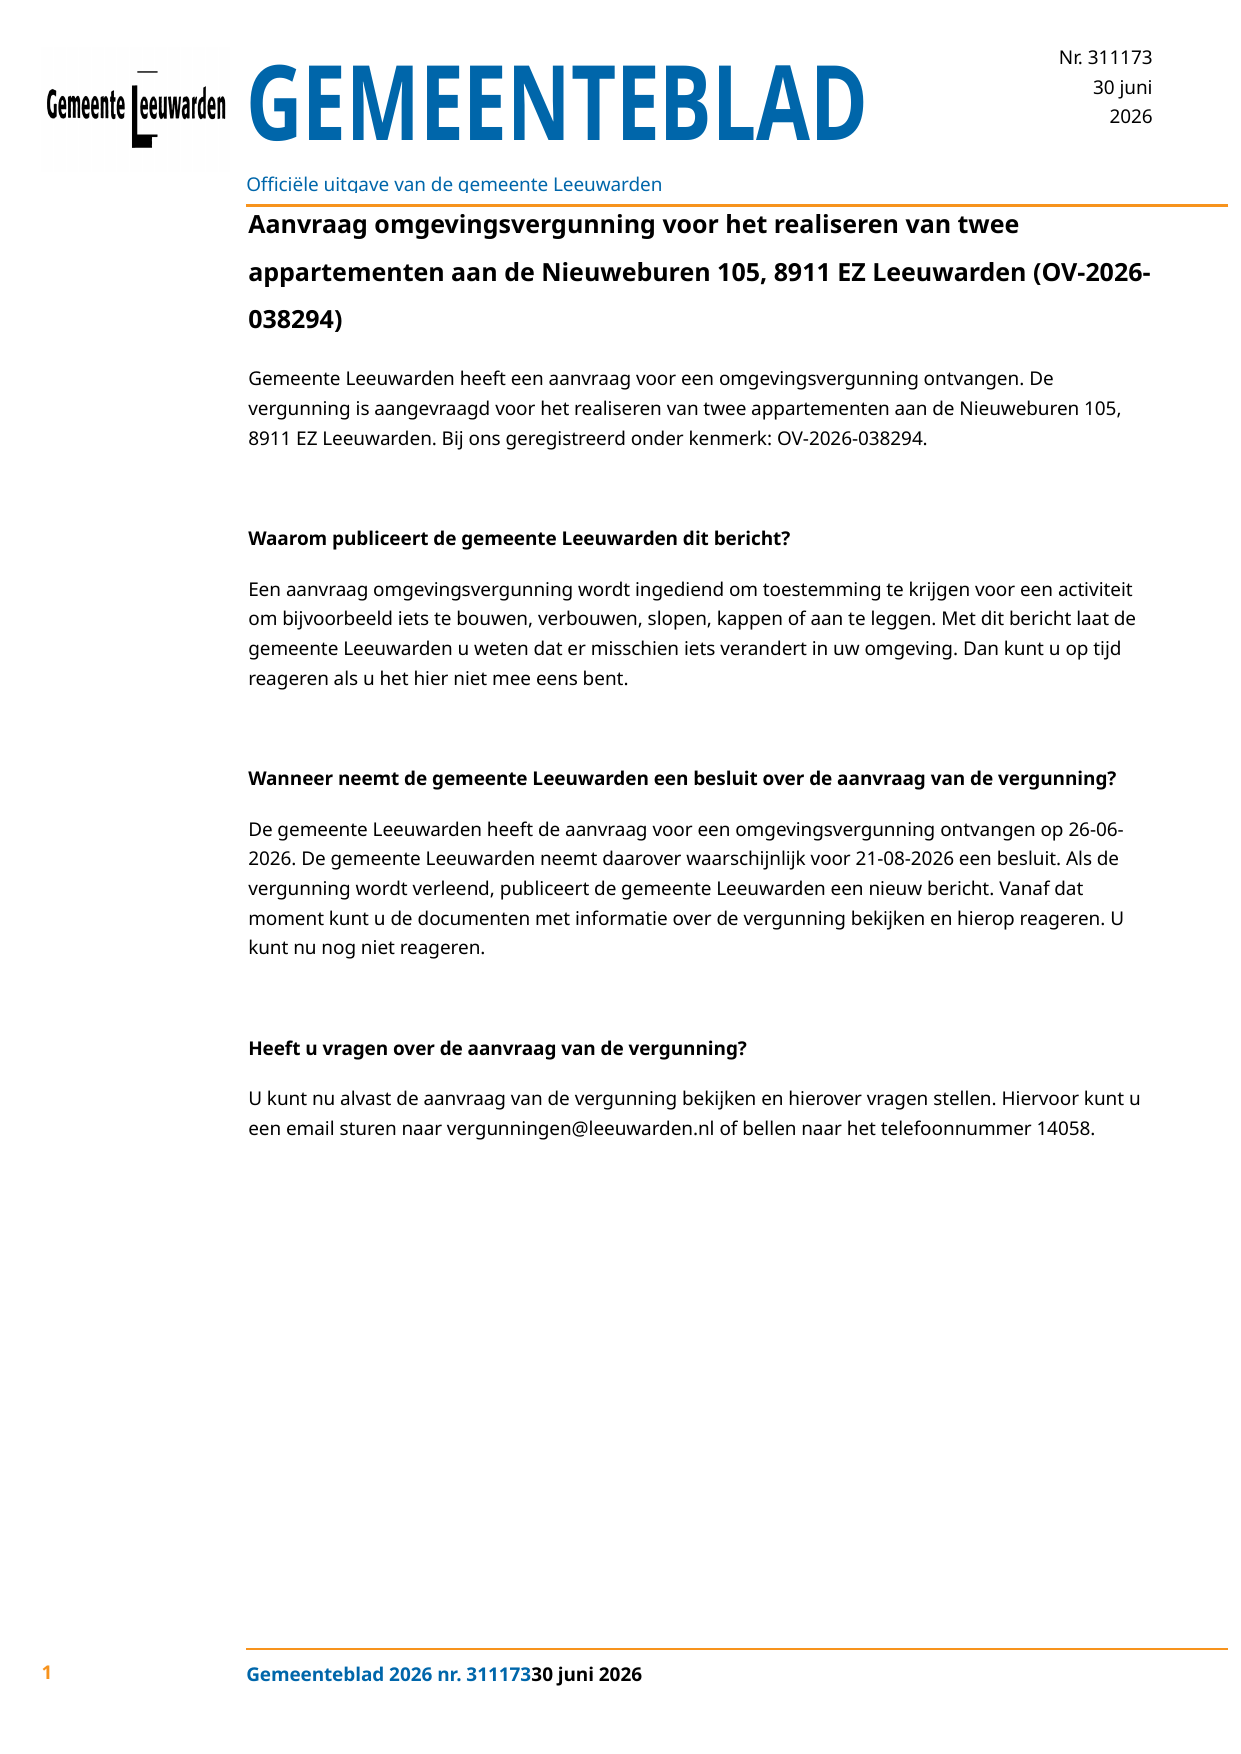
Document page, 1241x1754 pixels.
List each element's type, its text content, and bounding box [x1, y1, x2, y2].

text Aanvraag omgevingsvergunning voor het realiseren van twee appartementen aan de Nieuweburen 105, 8911 EZ Leeuwarden (OV-2026-038294) [248, 207, 1152, 336]
picture [41, 47, 231, 172]
text Een aanvraag omgevingsvergunning wordt ingediend om toestemming te krijgen voor een activiteit om bijvoorbeeld iets te bouwen, verbouwen, slopen, kappen of aan te leggen. Met dit bericht laat de gemeente Leeuwarden u weten dat er misschien iets verandert in uw omgeving. Dan kunt u op tijd reageren als u het hier niet mee eens bent. [248, 576, 1152, 690]
text Heeft u vragen over de aanvraag van de vergunning? [248, 1035, 1152, 1061]
text Gemeente Leeuwarden heeft een aanvraag voor een omgevingsvergunning ontvangen. De vergunning is aangevraagd voor het realiseren van twee appartementen aan de Nieuweburen 105, 8911 EZ Leeuwarden. Bij ons geregistreerd onder kenmerk: OV-2026-038294. [248, 366, 1152, 450]
text Wanneer neemt de gemeente Leeuwarden een besluit over de aanvraag van de vergunning? [248, 766, 1152, 791]
text De gemeente Leeuwarden heeft de aanvraag voor een omgevingsvergunning ontvangen op 26-06-2026. De gemeente Leeuwarden neemt daarover waarschijnlijk voor 21-08-2026 een besluit. Als de vergunning wordt verleend, publiceert de gemeente Leeuwarden een nieuw bericht. Vanaf dat moment kunt u de documenten met informatie over de vergunning bekijken en hierop reageren. U kunt nu nog niet reageren. [248, 816, 1152, 960]
text Waarom publiceert de gemeente Leeuwarden dit bericht? [248, 526, 1152, 551]
text U kunt nu alvast de aanvraag van de vergunning bekijken en hierover vragen stellen. Hiervoor kunt u een email sturen naar vergunningen@leeuwarden.nl of bellen naar het telefoonnummer 14058. [248, 1086, 1152, 1141]
